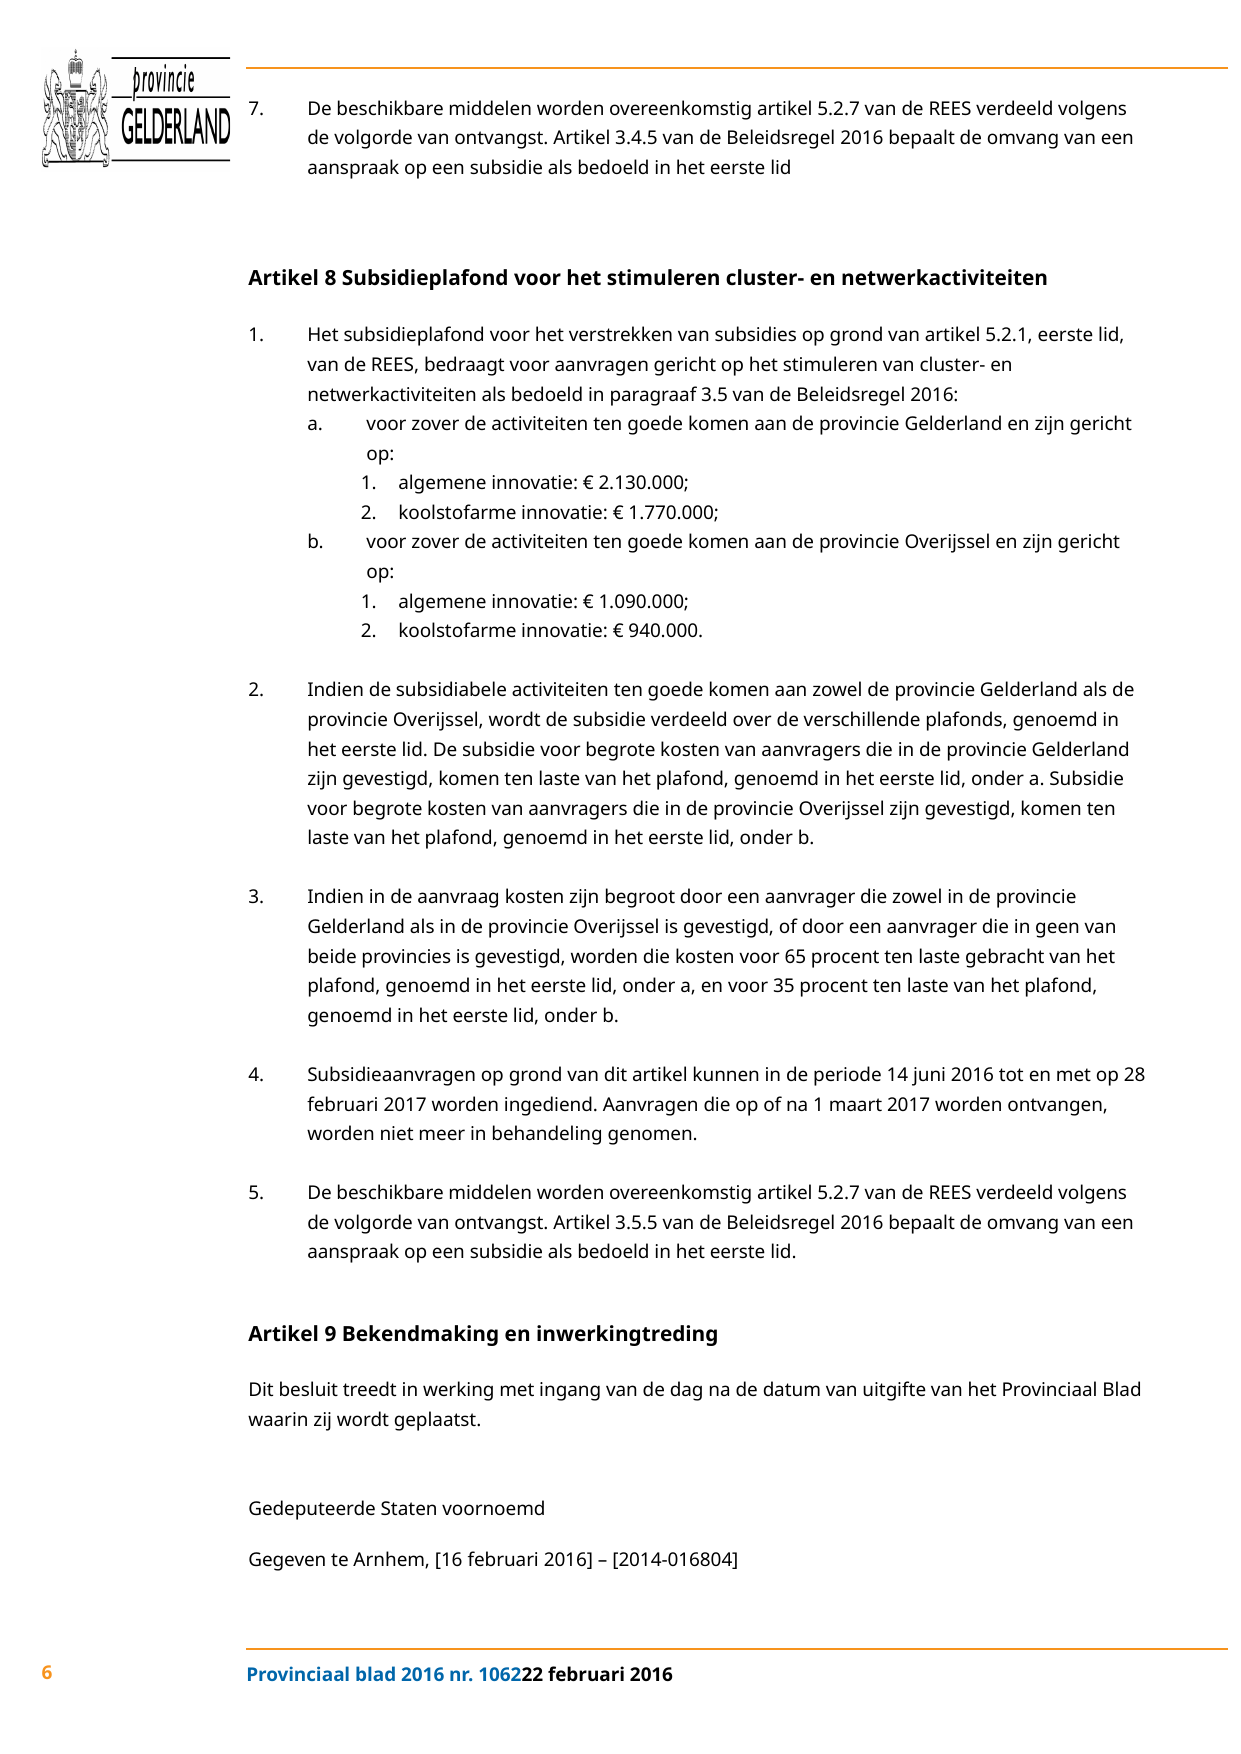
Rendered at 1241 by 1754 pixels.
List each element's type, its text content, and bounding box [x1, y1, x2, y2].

picture [41, 47, 231, 172]
text Gegeven te Arnhem, [16 februari 2016] – [2014-016804] [248, 1546, 1152, 1572]
list koolstofarme innovatie: € 940.000. [361, 617, 1152, 643]
text Artikel 9 Bekendmaking en inwerkingtreding [248, 1319, 1152, 1347]
list voor zover de activiteiten ten goede komen aan de provincie Overijssel en zijn gericht op: [307, 529, 1152, 584]
text Dit besluit treedt in werking met ingang van de dag na de datum van uitgifte van het Provinciaal Blad waarin zij wordt geplaatst. [248, 1377, 1152, 1432]
list Indien de subsidiabele activiteiten ten goede komen aan zowel de provincie Gelderland als de provincie Overijssel, wordt de subsidie verdeeld over de verschillende plafonds, genoemd in het eerste lid. De subsidie voor begrote kosten van aanvragers die in de provincie Gelderland zijn gevestigd, komen ten laste van het plafond, genoemd in het eerste lid, onder a. Subsidie voor begrote kosten van aanvragers die in de provincie Overijssel zijn gevestigd, komen ten laste van het plafond, genoemd in het eerste lid, onder b. [248, 677, 1152, 850]
list De beschikbare middelen worden overeenkomstig artikel 5.2.7 van de REES verdeeld volgens de volgorde van ontvangst. Artikel 3.5.5 van de Beleidsregel 2016 bepaalt de omvang van een aanspraak op een subsidie als bedoeld in het eerste lid. [248, 1179, 1152, 1264]
text Gedeputeerde Staten voornoemd [248, 1495, 1152, 1521]
list Het subsidieplafond voor het verstrekken van subsidies op grond van artikel 5.2.1, eerste lid, van de REES, bedraagt voor aanvragen gericht op het stimuleren van cluster- en netwerkactiviteiten als bedoeld in paragraaf 3.5 van de Beleidsregel 2016: [248, 322, 1152, 406]
list algemene innovatie: € 1.090.000; [361, 588, 1152, 613]
list voor zover de activiteiten ten goede komen aan de provincie Gelderland en zijn gericht op: [307, 410, 1152, 466]
list De beschikbare middelen worden overeenkomstig artikel 5.2.7 van de REES verdeeld volgens de volgorde van ontvangst. Artikel 3.4.5 van de Beleidsregel 2016 bepaalt de omvang van een aanspraak op een subsidie als bedoeld in het eerste lid [248, 95, 1152, 180]
list algemene innovatie: € 2.130.000; [361, 469, 1152, 495]
list Subsidieaanvragen op grond van dit artikel kunnen in de periode 14 juni 2016 tot en met op 28 februari 2017 worden ingediend. Aanvragen die op of na 1 maart 2017 worden ontvangen, worden niet meer in behandeling genomen. [248, 1061, 1152, 1146]
list Indien in de aanvraag kosten zijn begroot door een aanvrager die zowel in de provincie Gelderland als in de provincie Overijssel is gevestigd, of door een aanvrager die in geen van beide provincies is gevestigd, worden die kosten voor 65 procent ten laste gebracht van het plafond, genoemd in het eerste lid, onder a, en voor 35 procent ten laste van het plafond, genoemd in het eerste lid, onder b. [248, 884, 1152, 1028]
list koolstofarme innovatie: € 1.770.000; [361, 499, 1152, 525]
text Artikel 8 Subsidieplafond voor het stimuleren cluster- en netwerkactiviteiten [248, 263, 1152, 292]
